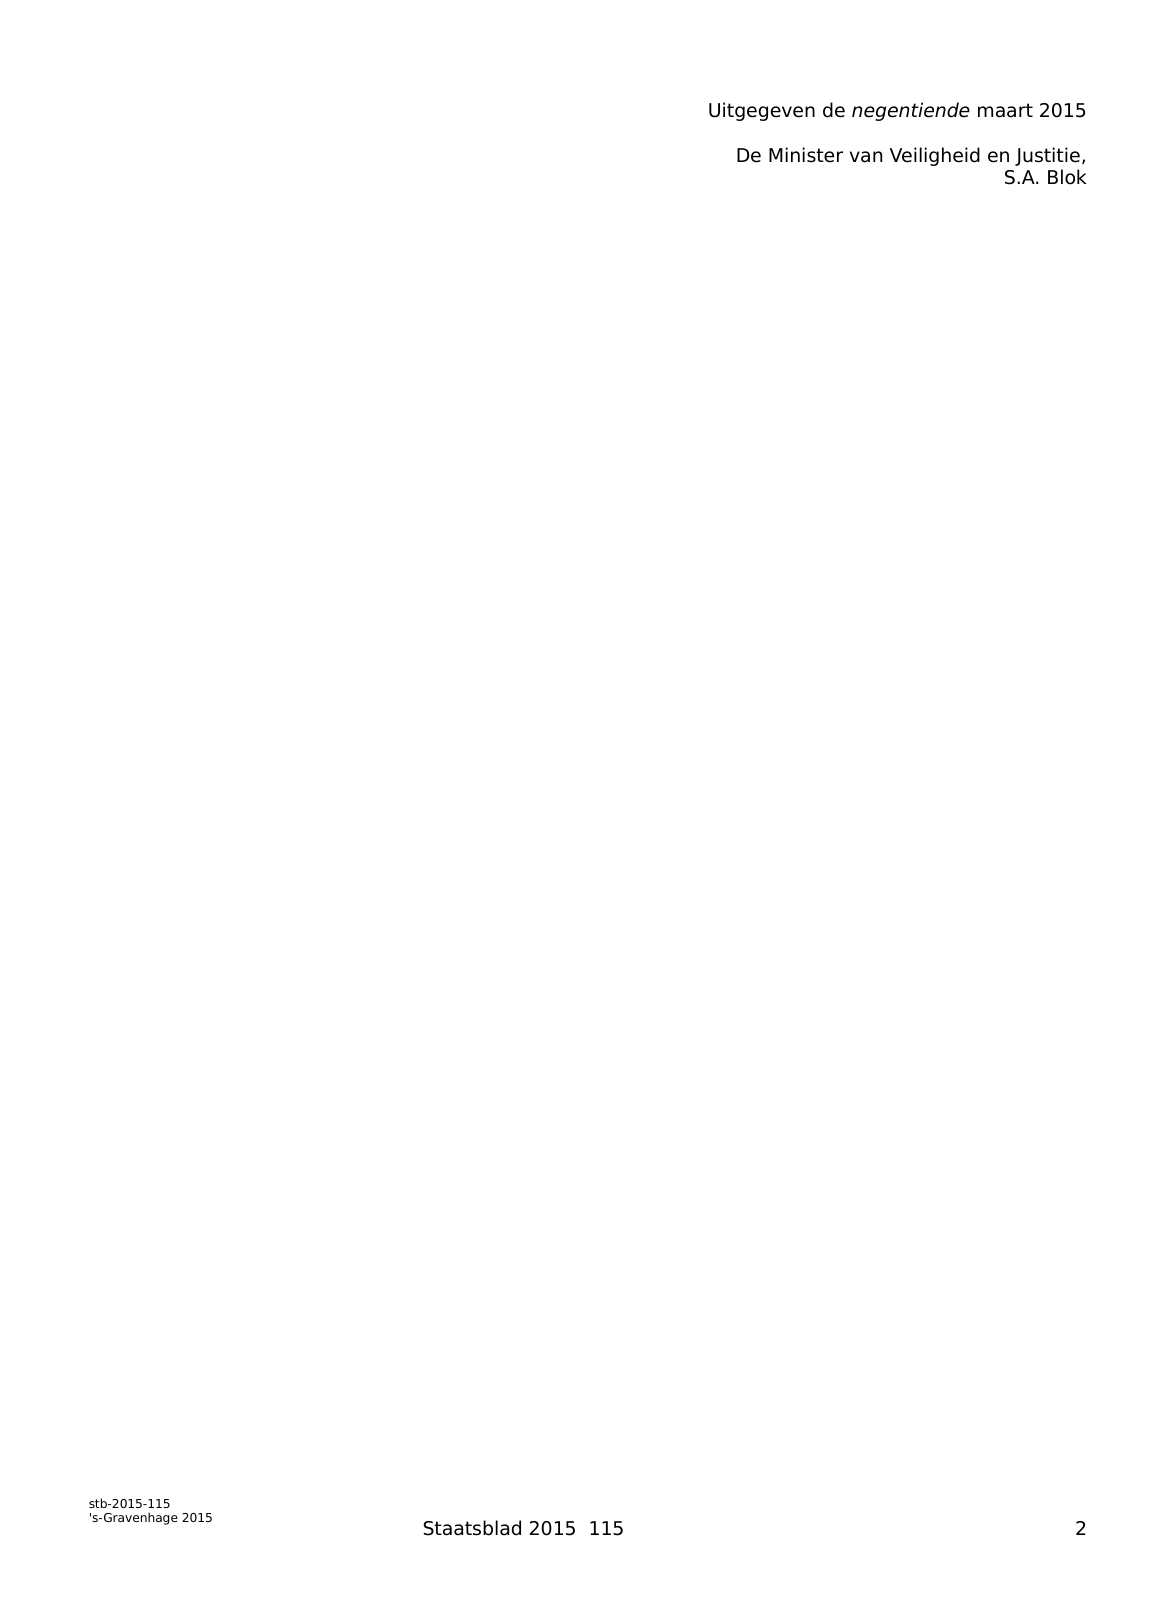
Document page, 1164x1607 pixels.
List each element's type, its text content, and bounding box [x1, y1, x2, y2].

text Uitgegeven de negentiende maart 2015 [422, 100, 1087, 122]
text stb-2015-115 [88, 1497, 323, 1511]
text De Minister van Veiligheid en Justitie, S.A. Blok [422, 144, 1087, 188]
text 's-Gravenhage 2015 [88, 1511, 323, 1525]
